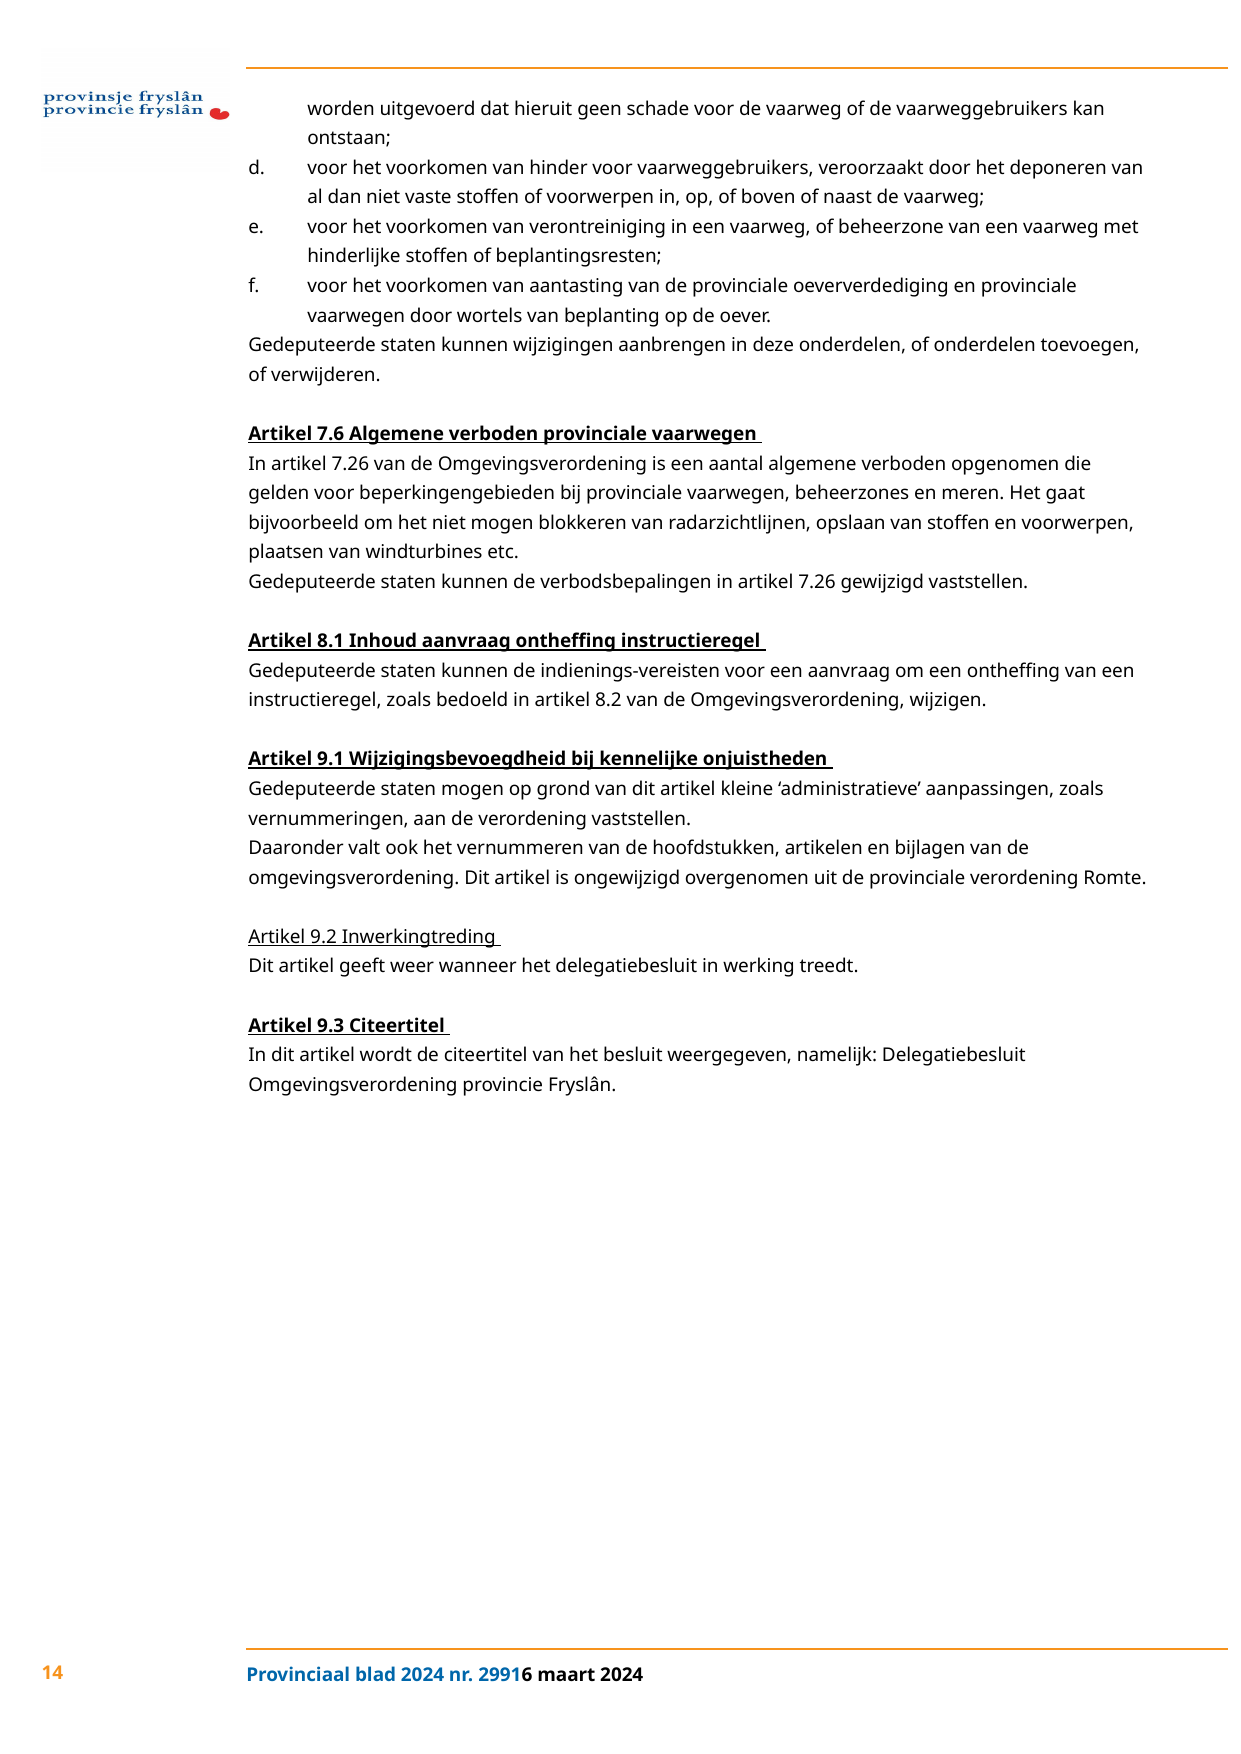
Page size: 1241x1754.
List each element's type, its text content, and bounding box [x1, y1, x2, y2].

text Artikel 9.1 Wijzigingsbevoegdheid bij kennelijke onjuistheden [248, 746, 1152, 771]
text Artikel 7.6 Algemene verboden provinciale vaarwegen [248, 420, 1152, 446]
text Artikel 9.2 Inwerkingtreding [248, 923, 1152, 949]
text Artikel 8.1 Inhoud aanvraag ontheffing instructieregel [248, 627, 1152, 653]
picture [41, 47, 231, 172]
text In artikel 7.26 van de Omgevingsverordening is een aantal algemene verboden opgenomen die gelden voor beperkingengebieden bij provinciale vaarwegen, beheerzones en meren. Het gaat bijvoorbeeld om het niet mogen blokkeren van radarzichtlijnen, opslaan van stoffen en voorwerpen, plaatsen van windturbines etc. [248, 450, 1152, 564]
list voor het voorkomen van verontreiniging in een vaarweg, of beheerzone van een vaarweg met hinderlijke stoffen of beplantingsresten; [248, 213, 1152, 268]
text Daaronder valt ook het vernummeren van de hoofdstukken, artikelen en bijlagen van de omgevingsverordening. Dit artikel is ongewijzigd overgenomen uit de provinciale verordening Romte. [248, 834, 1152, 890]
list worden uitgevoerd dat hieruit geen schade voor de vaarweg of de vaarweggebruikers kan ontstaan; [248, 95, 1152, 150]
list voor het voorkomen van aantasting van de provinciale oeververdediging en provinciale vaarwegen door wortels van beplanting op de oever. [248, 272, 1152, 328]
text Gedeputeerde staten kunnen wijzigingen aanbrengen in deze onderdelen, of onderdelen toevoegen, of verwijderen. [248, 331, 1152, 387]
text Gedeputeerde staten kunnen de indienings-vereisten voor een aanvraag om een ontheffing van een instructieregel, zoals bedoeld in artikel 8.2 van de Omgevingsverordening, wijzigen. [248, 657, 1152, 712]
text In dit artikel wordt de citeertitel van het besluit weergegeven, namelijk: Delegatiebesluit Omgevingsverordening provincie Fryslân. [248, 1041, 1152, 1097]
text Gedeputeerde staten kunnen de verbodsbepalingen in artikel 7.26 gewijzigd vaststellen. [248, 568, 1152, 594]
text Gedeputeerde staten mogen op grond van dit artikel kleine ‘administratieve’ aanpassingen, zoals vernummeringen, aan de verordening vaststellen. [248, 775, 1152, 831]
text Dit artikel geeft weer wanneer het delegatiebesluit in werking treedt. [248, 953, 1152, 978]
list voor het voorkomen van hinder voor vaarweggebruikers, veroorzaakt door het deponeren van al dan niet vaste stoffen of voorwerpen in, op, of boven of naast de vaarweg; [248, 154, 1152, 209]
text Artikel 9.3 Citeertitel [248, 1012, 1152, 1038]
